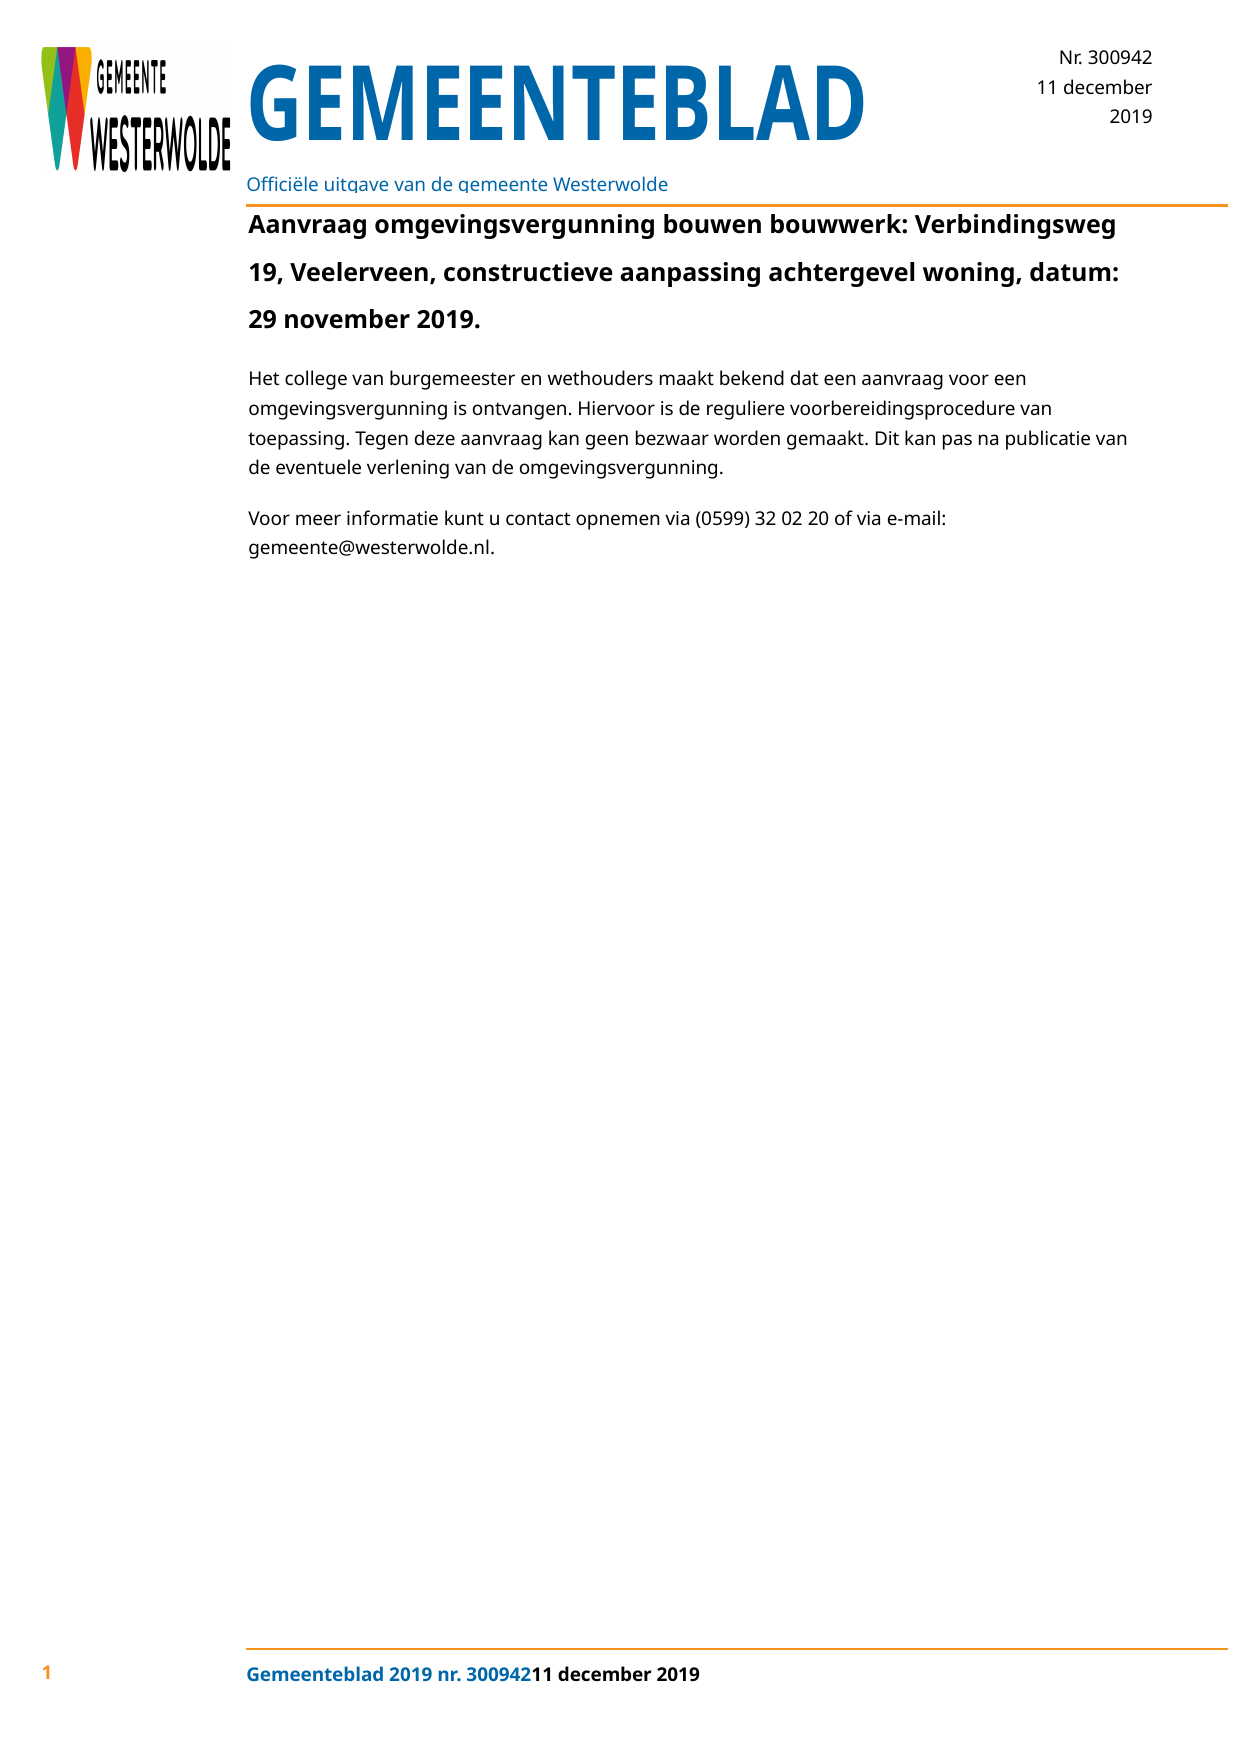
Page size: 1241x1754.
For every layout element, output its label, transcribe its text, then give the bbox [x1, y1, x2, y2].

text Voor meer informatie kunt u contact opnemen via (0599) 32 02 20 of via e-mail: gemeente@westerwolde.nl. [248, 505, 1152, 560]
text Aanvraag omgevingsvergunning bouwen bouwwerk: Verbindingsweg 19, Veelerveen, constructieve aanpassing achtergevel woning, datum: 29 november 2019. [248, 207, 1152, 336]
text Het college van burgemeester en wethouders maakt bekend dat een aanvraag voor een omgevingsvergunning is ontvangen. Hiervoor is de reguliere voorbereidingsprocedure van toepassing. Tegen deze aanvraag kan geen bezwaar worden gemaakt. Dit kan pas na publicatie van de eventuele verlening van de omgevingsvergunning. [248, 366, 1152, 480]
picture [41, 47, 231, 172]
